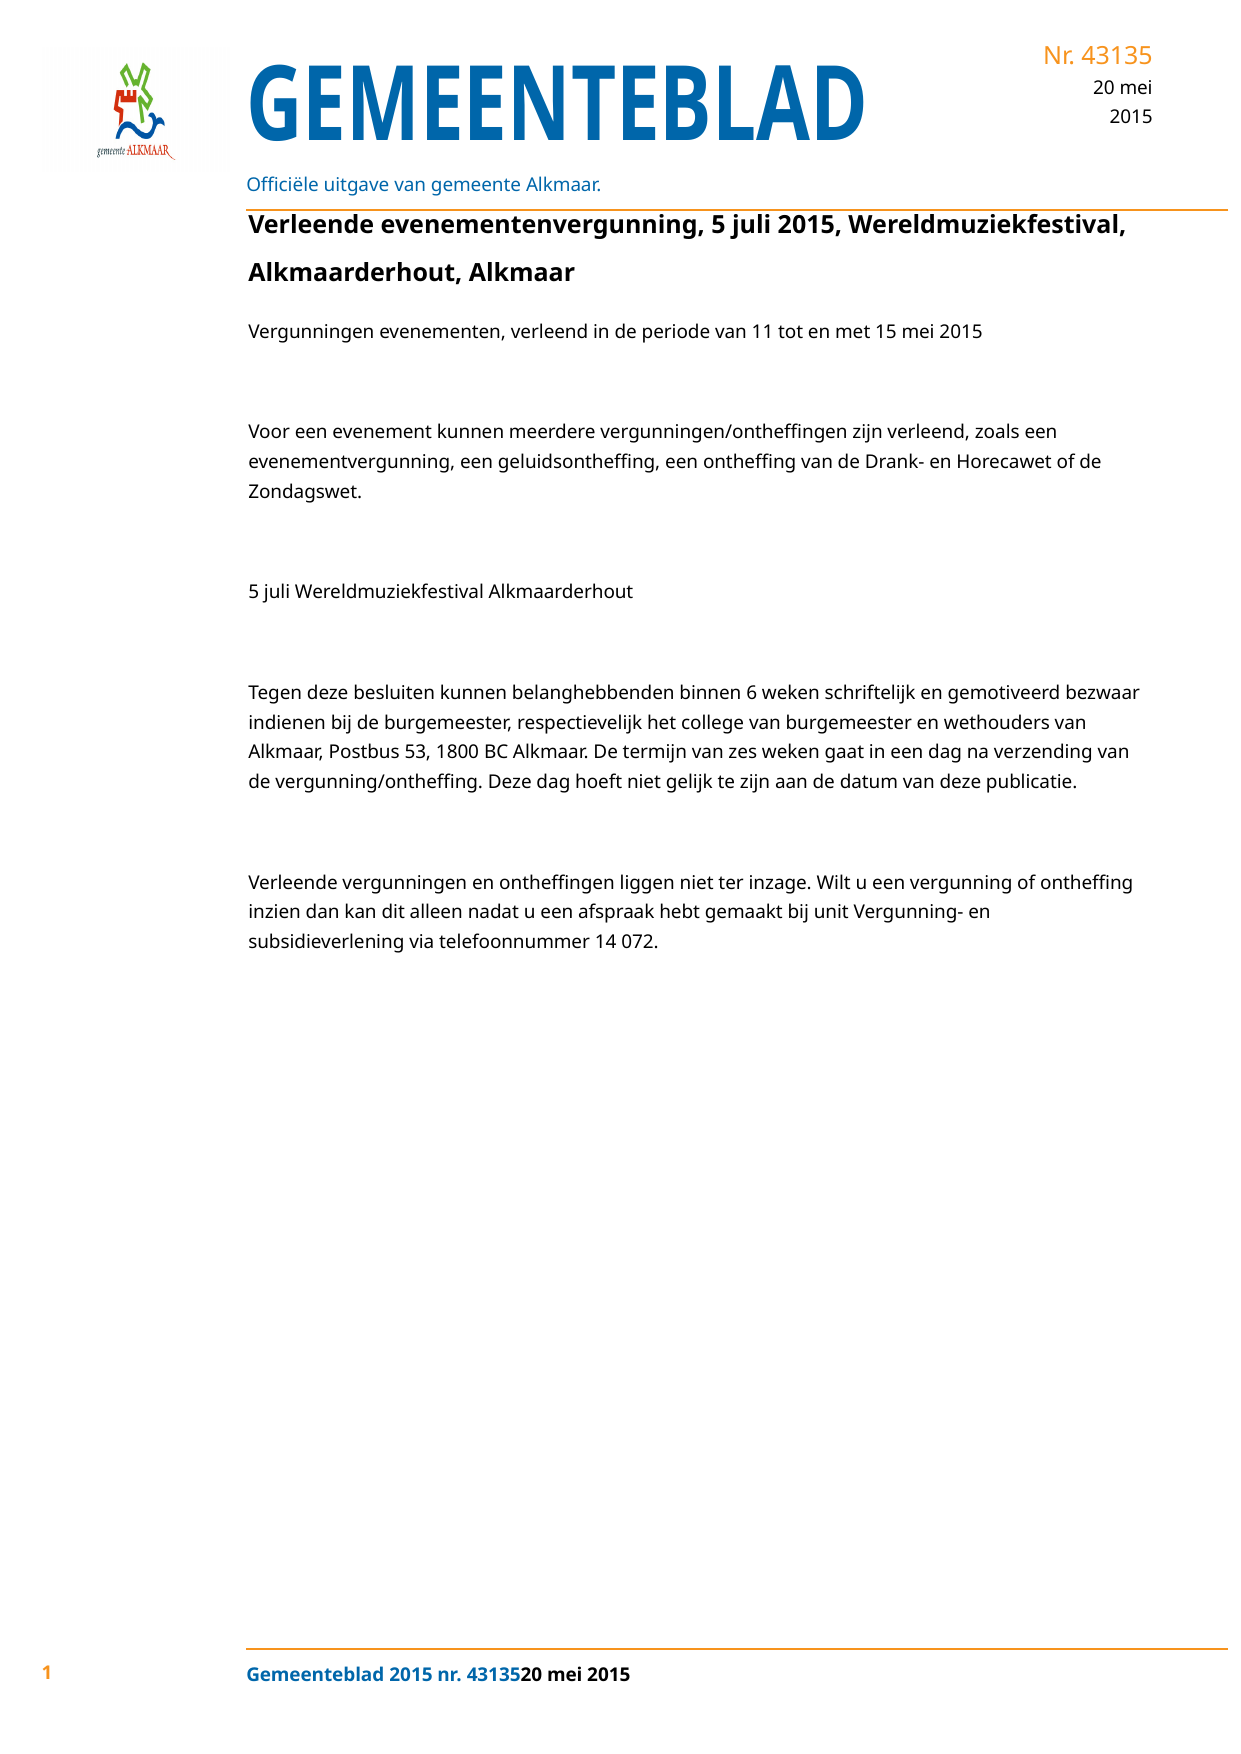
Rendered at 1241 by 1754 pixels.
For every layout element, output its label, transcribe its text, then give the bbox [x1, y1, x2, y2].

text Verleende vergunningen en ontheffingen liggen niet ter inzage. Wilt u een vergunning of ontheffing inzien dan kan dit alleen nadat u een afspraak hebt gemaakt bij unit Vergunning- en subsidieverlening via telefoonnummer 14 072. [248, 869, 1152, 954]
picture [41, 47, 231, 172]
text Vergunningen evenementen, verleend in de periode van 11 tot en met 15 mei 2015 [248, 318, 1152, 344]
text Voor een evenement kunnen meerdere vergunningen/ontheffingen zijn verleend, zoals een evenementvergunning, een geluidsontheffing, een ontheffing van de Drank- en Horecawet of de Zondagswet. [248, 419, 1152, 504]
text 5 juli Wereldmuziekfestival Alkmaarderhout [248, 579, 1152, 604]
text Tegen deze besluiten kunnen belanghebbenden binnen 6 weken schriftelijk en gemotiveerd bezwaar indienen bij de burgemeester, respectievelijk het college van burgemeester en wethouders van Alkmaar, Postbus 53, 1800 BC Alkmaar. De termijn van zes weken gaat in een dag na verzending van de vergunning/ontheffing. Deze dag hoeft niet gelijk te zijn aan de datum van deze publicatie. [248, 679, 1152, 794]
text Verleende evenementenvergunning, 5 juli 2015, Wereldmuziekfestival, Alkmaarderhout, Alkmaar [248, 211, 1152, 288]
